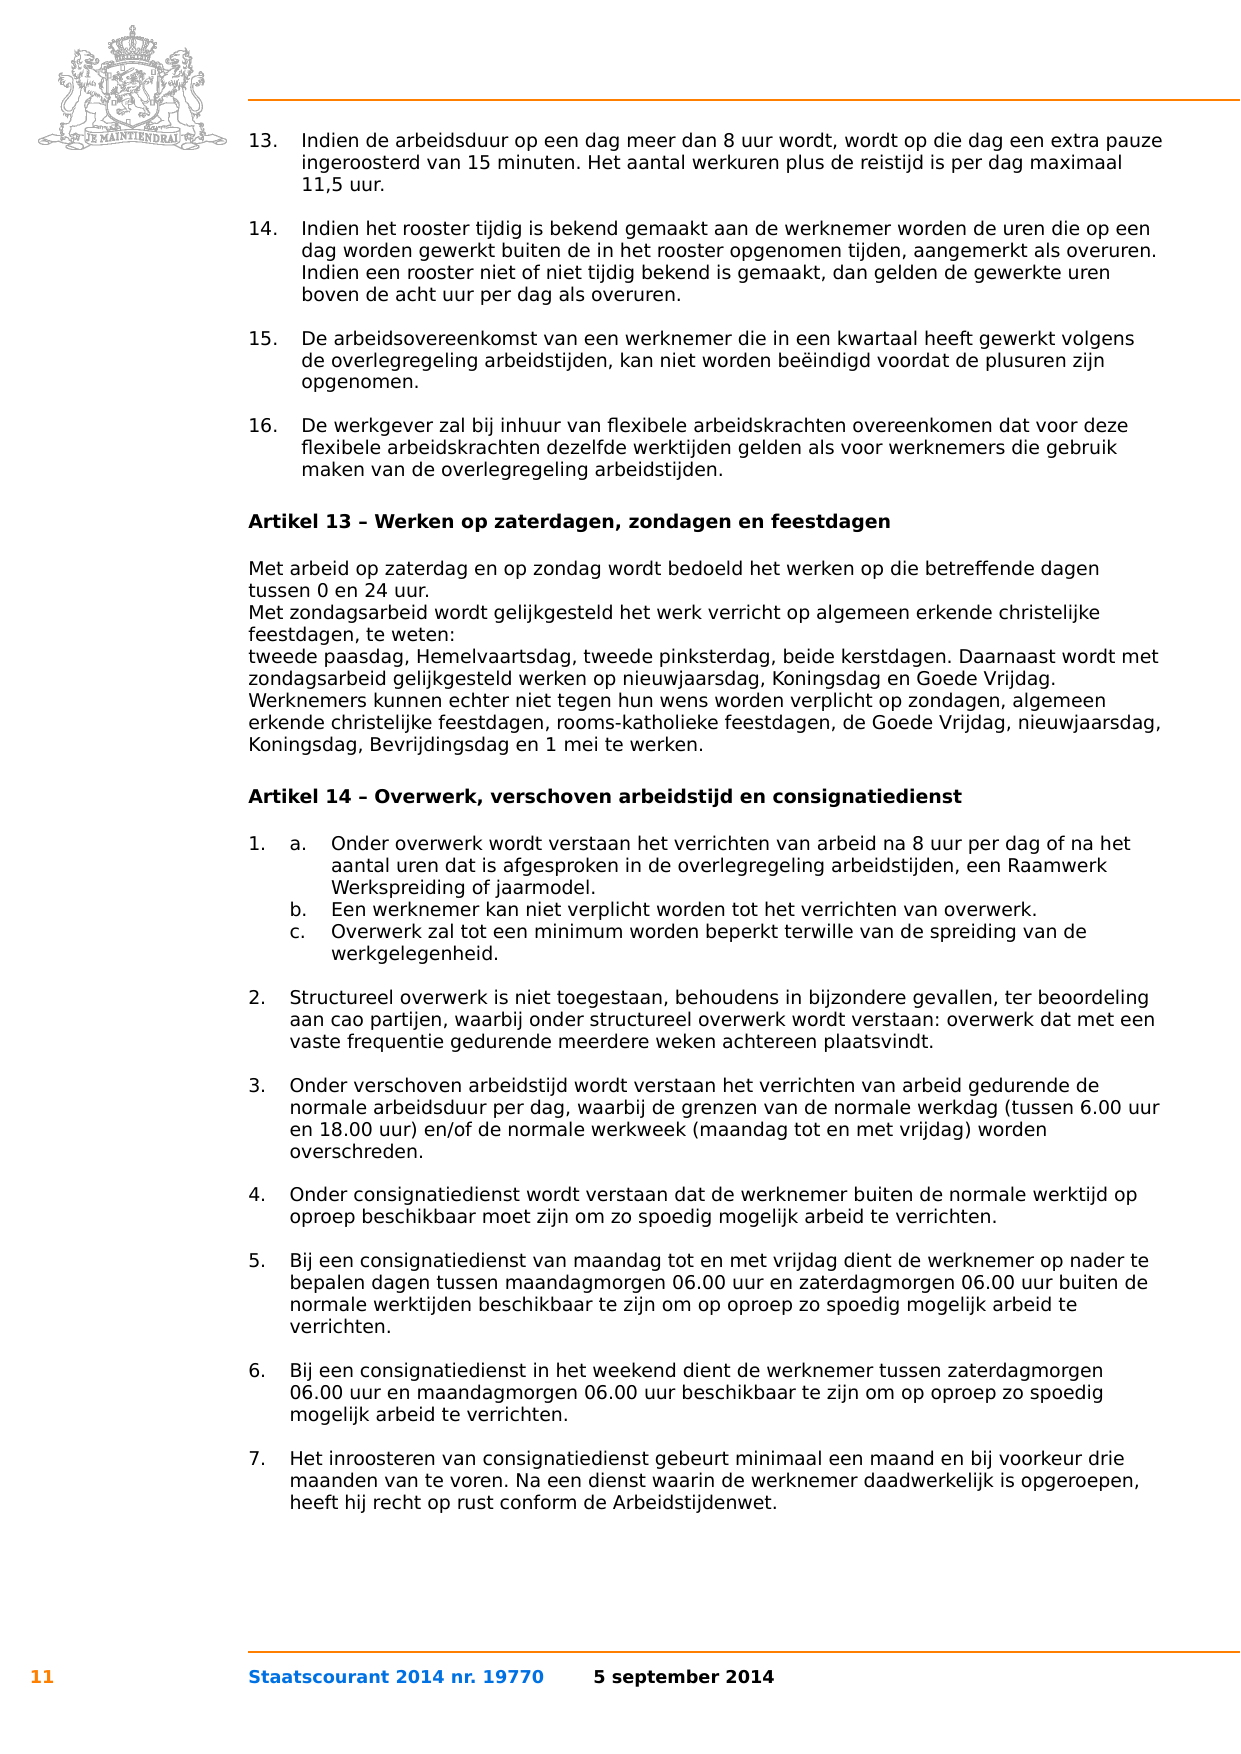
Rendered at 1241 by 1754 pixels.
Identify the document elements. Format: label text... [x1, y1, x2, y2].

picture [38, 25, 227, 150]
text 16. De werkgever zal bij inhuur van flexibele arbeidskrachten overeenkomen dat voor deze flexibele arbeidskrachten dezelfde werktijden gelden als voor werknemers die gebruik maken van de overlegregeling arbeidstijden. [248, 415, 1163, 481]
text tweede paasdag, Hemelvaartsdag, tweede pinksterdag, beide kerstdagen. Daarnaast wordt met zondagsarbeid gelijkgesteld werken op nieuwjaarsdag, Koningsdag en Goede Vrijdag. [248, 646, 1163, 690]
text 15. De arbeidsovereenkomst van een werknemer die in een kwartaal heeft gewerkt volgens de overlegregeling arbeidstijden, kan niet worden beëindigd voordat de plusuren zijn opgenomen. [248, 327, 1163, 393]
subtitle Artikel 14 – Overwerk, verschoven arbeidstijd en consignatiedienst [248, 786, 1163, 808]
text b. Een werknemer kan niet verplicht worden tot het verrichten van overwerk. [289, 899, 1163, 921]
text 4. Onder consignatiedienst wordt verstaan dat de werknemer buiten de normale werktijd op oproep beschikbaar moet zijn om zo spoedig mogelijk arbeid te verrichten. [248, 1184, 1163, 1228]
text Met zondagsarbeid wordt gelijkgesteld het werk verricht op algemeen erkende christelijke feestdagen, te weten: [248, 602, 1163, 646]
text 6. Bij een consignatiedienst in het weekend dient de werknemer tussen zaterdagmorgen 06.00 uur en maandagmorgen 06.00 uur beschikbaar te zijn om op oproep zo spoedig mogelijk arbeid te verrichten. [248, 1360, 1163, 1426]
text 5. Bij een consignatiedienst van maandag tot en met vrijdag dient de werknemer op nader te bepalen dagen tussen maandagmorgen 06.00 uur en zaterdagmorgen 06.00 uur buiten de normale werktijden beschikbaar te zijn om op oproep zo spoedig mogelijk arbeid te verrichten. [248, 1250, 1163, 1338]
text 2. Structureel overwerk is niet toegestaan, behoudens in bijzondere gevallen, ter beoordeling aan cao partijen, waarbij onder structureel overwerk wordt verstaan: overwerk dat met een vaste frequentie gedurende meerdere weken achtereen plaatsvindt. [248, 987, 1163, 1053]
text Werknemers kunnen echter niet tegen hun wens worden verplicht op zondagen, algemeen erkende christelijke feestdagen, rooms-katholieke feestdagen, de Goede Vrijdag, nieuwjaarsdag, Koningsdag, Bevrijdingsdag en 1 mei te werken. [248, 690, 1163, 756]
subtitle Artikel 13 – Werken op zaterdagen, zondagen en feestdagen [248, 511, 1163, 533]
text 7. Het inroosteren van consignatiedienst gebeurt minimaal een maand en bij voorkeur drie maanden van te voren. Na een dienst waarin de werknemer daadwerkelijk is opgeroepen, heeft hij recht op rust conform de Arbeidstijdenwet. [248, 1448, 1163, 1514]
text 3. Onder verschoven arbeidstijd wordt verstaan het verrichten van arbeid gedurende de normale arbeidsduur per dag, waarbij de grenzen van de normale werkdag (tussen 6.00 uur en 18.00 uur) en/of de normale werkweek (maandag tot en met vrijdag) worden overschreden. [248, 1074, 1163, 1162]
text 1. a. Onder overwerk wordt verstaan het verrichten van arbeid na 8 uur per dag of na het aantal uren dat is afgesproken in de overlegregeling arbeidstijden, een Raamwerk Werkspreiding of jaarmodel. [248, 833, 1163, 899]
text Met arbeid op zaterdag en op zondag wordt bedoeld het werken op die betreffende dagen tussen 0 en 24 uur. [248, 558, 1163, 602]
text c. Overwerk zal tot een minimum worden beperkt terwille van de spreiding van de werkgelegenheid. [289, 921, 1163, 965]
text 14. Indien het rooster tijdig is bekend gemaakt aan de werknemer worden de uren die op een dag worden gewerkt buiten de in het rooster opgenomen tijden, aangemerkt als overuren. Indien een rooster niet of niet tijdig bekend is gemaakt, dan gelden de gewerkte uren boven de acht uur per dag als overuren. [248, 218, 1163, 306]
text 13. Indien de arbeidsduur op een dag meer dan 8 uur wordt, wordt op die dag een extra pauze ingeroosterd van 15 minuten. Het aantal werkuren plus de reistijd is per dag maximaal 11,5 uur. [248, 130, 1163, 196]
